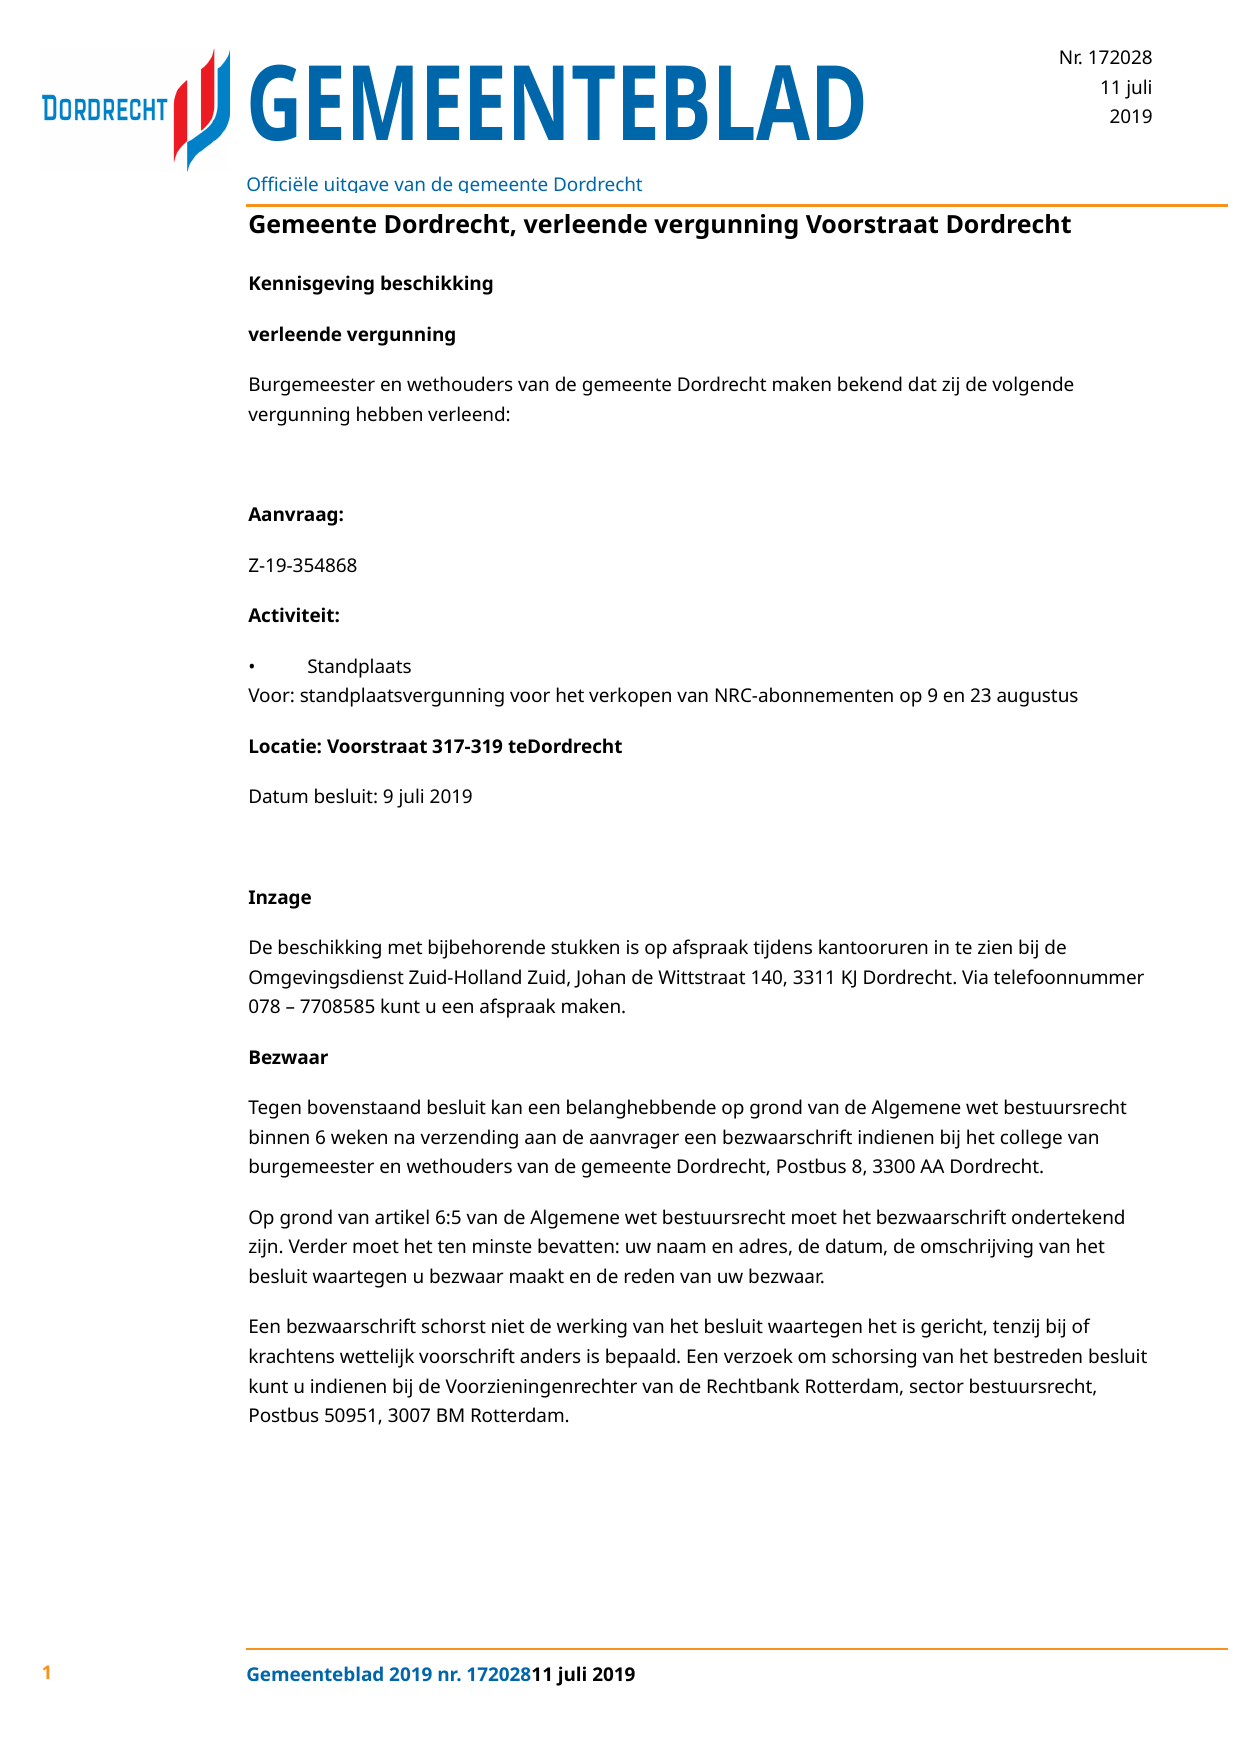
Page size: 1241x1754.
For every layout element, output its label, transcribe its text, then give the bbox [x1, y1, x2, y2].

text Activiteit: [248, 602, 1152, 628]
text Een bezwaarschrift schorst niet de werking van het besluit waartegen het is gericht, tenzij bij of krachtens wettelijk voorschrift anders is bepaald. Een verzoek om schorsing van het bestreden besluit kunt u indienen bij de Voorzieningenrechter van de Rechtbank Rotterdam, sector bestuursrecht, Postbus 50951, 3007 BM Rotterdam. [248, 1314, 1152, 1428]
text Tegen bovenstaand besluit kan een belanghebbende op grond van de Algemene wet bestuursrecht binnen 6 weken na verzending aan de aanvrager een bezwaarschrift indienen bij het college van burgemeester en wethouders van de gemeente Dordrecht, Postbus 8, 3300 AA Dordrecht. [248, 1094, 1152, 1179]
text Aanvraag: [248, 502, 1152, 527]
text Bezwaar [248, 1044, 1152, 1070]
text Datum besluit: 9 juli 2019 [248, 783, 1152, 809]
text Gemeente Dordrecht, verleende vergunning Voorstraat Dordrecht [248, 207, 1152, 241]
text Inzage [248, 884, 1152, 910]
text Voor: standplaatsvergunning voor het verkopen van NRC-abonnementen op 9 en 23 augustus [248, 682, 1152, 708]
text Op grond van artikel 6:5 van de Algemene wet bestuursrecht moet het bezwaarschrift ondertekend zijn. Verder moet het ten minste bevatten: uw naam en adres, de datum, de omschrijving van het besluit waartegen u bezwaar maakt en de reden van uw bezwaar. [248, 1204, 1152, 1289]
text Kennisgeving beschikking [248, 270, 1152, 296]
text Burgemeester en wethouders van de gemeente Dordrecht maken bekend dat zij de volgende vergunning hebben verleend: [248, 371, 1152, 426]
text verleende vergunning [248, 321, 1152, 346]
picture [41, 47, 231, 172]
text Z-19-354868 [248, 552, 1152, 578]
list Standplaats [248, 653, 1152, 678]
text De beschikking met bijbehorende stukken is op afspraak tijdens kantooruren in te zien bij de Omgevingsdienst Zuid-Holland Zuid, Johan de Wittstraat 140, 3311 KJ Dordrecht. Via telefoonnummer 078 – 7708585 kunt u een afspraak maken. [248, 934, 1152, 1019]
text Locatie: Voorstraat 317-319 teDordrecht [248, 733, 1152, 758]
